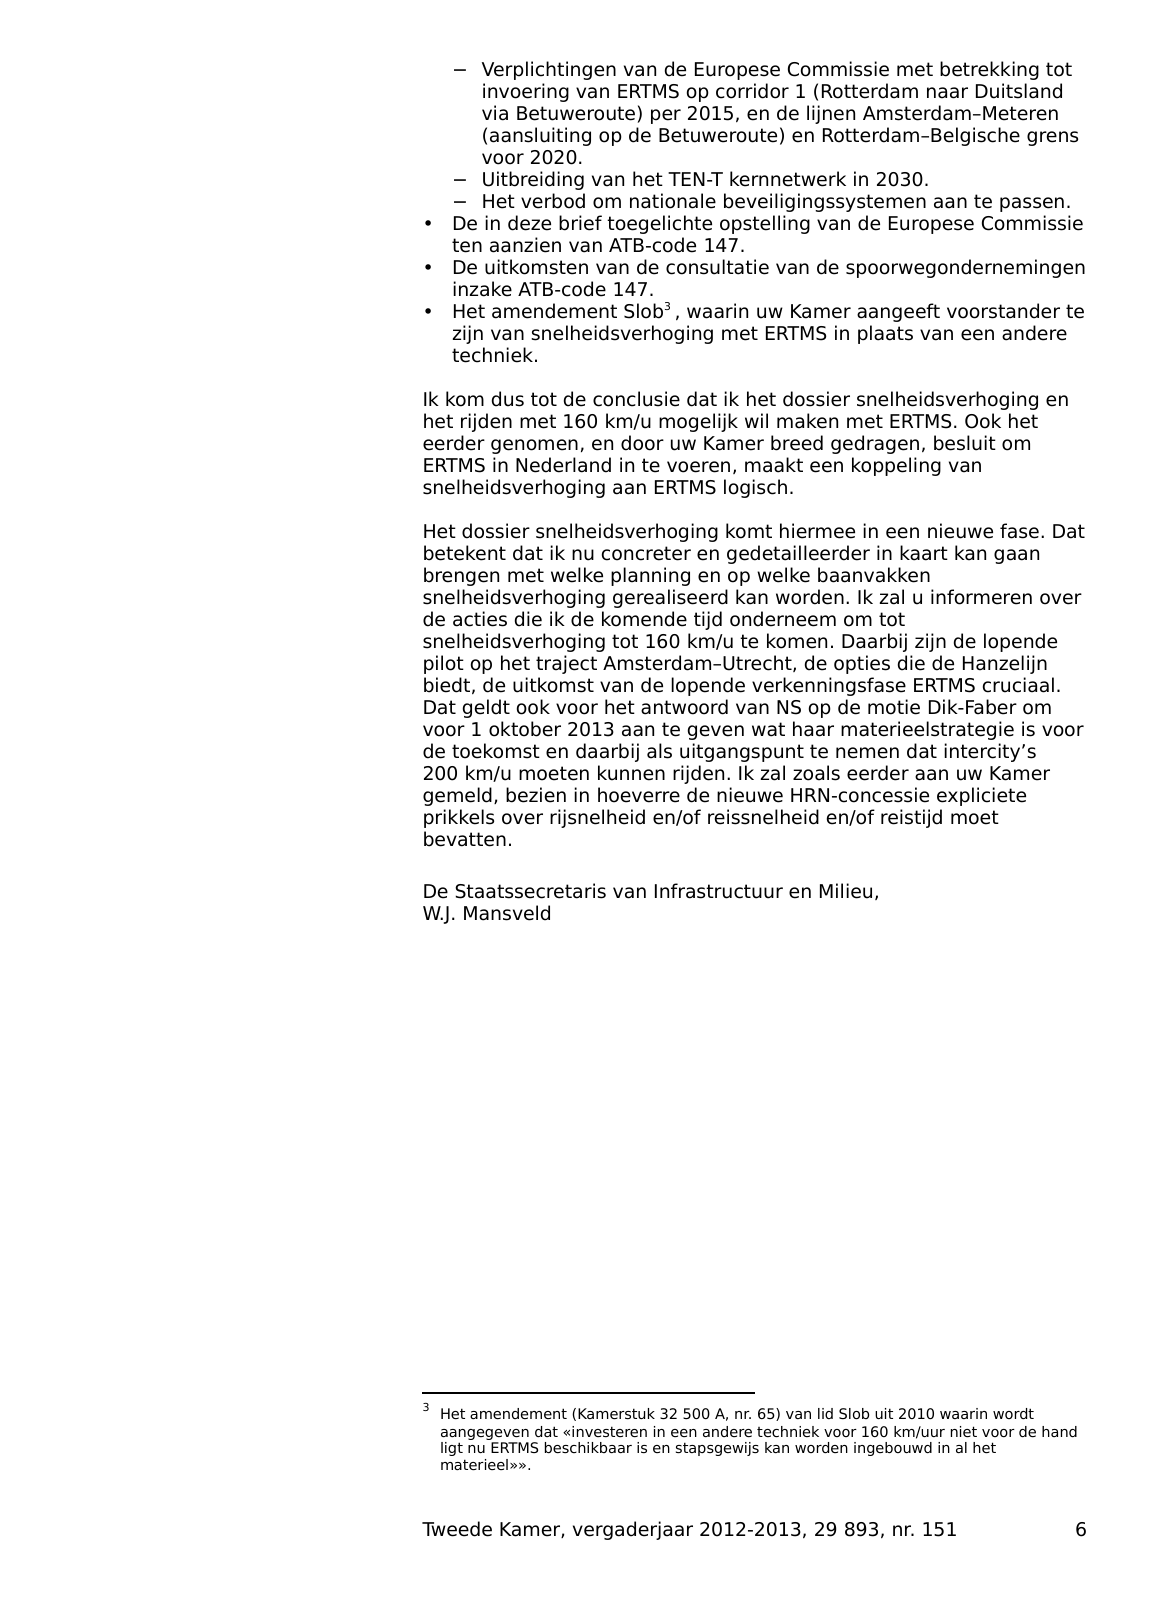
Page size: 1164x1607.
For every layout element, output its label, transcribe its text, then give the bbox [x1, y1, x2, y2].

text Het dossier snelheidsverhoging komt hiermee in een nieuwe fase. Dat betekent dat ik nu concreter en gedetailleerder in kaart kan gaan brengen met welke planning en op welke baanvakken snelheidsverhoging gerealiseerd kan worden. Ik zal u informeren over de acties die ik de komende tijd onderneem om tot snelheidsverhoging tot 160 km/u te komen. Daarbij zijn de lopende pilot op het traject Amsterdam–Utrecht, de opties die de Hanzelijn biedt, de uitkomst van de lopende verkenningsfase ERTMS cruciaal. Dat geldt ook voor het antwoord van NS op de motie Dik-Faber om voor 1 oktober 2013 aan te geven wat haar materieelstrategie is voor de toekomst en daarbij als uitgangspunt te nemen dat intercity’s 200 km/u moeten kunnen rijden. Ik zal zoals eerder aan uw Kamer gemeld, bezien in hoeverre de nieuwe HRN-concessie expliciete prikkels over rijsnelheid en/of reissnelheid en/of reistijd moet bevatten. [422, 521, 1087, 851]
text De Staatssecretaris van Infrastructuur en Milieu, W.J. Mansveld [422, 881, 1087, 925]
text Het amendement (Kamerstuk 32 500 A, nr. 65) van lid Slob uit 2010 waarin wordt aangegeven dat «investeren in een andere techniek voor 160 km/uur niet voor de hand ligt nu ERTMS beschikbaar is en stapsgewijs kan worden ingebouwd in al het materieel»». [422, 1402, 1087, 1474]
text • De in deze brief toegelichte opstelling van de Europese Commissie ten aanzien van ATB-code 147. [422, 213, 1087, 257]
text − Verplichtingen van de Europese Commissie met betrekking tot invoering van ERTMS op corridor 1 (Rotterdam naar Duitsland via Betuweroute) per 2015, en de lijnen Amsterdam–Meteren (aansluiting op de Betuweroute) en Rotterdam–Belgische grens voor 2020. [452, 59, 1087, 169]
text • Het amendement Slob, waarin uw Kamer aangeeft voorstander te zijn van snelheidsverhoging met ERTMS in plaats van een andere techniek. [422, 301, 1087, 367]
text • De uitkomsten van de consultatie van de spoorwegondernemingen inzake ATB-code 147. [422, 257, 1087, 301]
text − Uitbreiding van het TEN-T kernnetwerk in 2030. [452, 169, 1087, 191]
text Ik kom dus tot de conclusie dat ik het dossier snelheidsverhoging en het rijden met 160 km/u mogelijk wil maken met ERTMS. Ook het eerder genomen, en door uw Kamer breed gedragen, besluit om ERTMS in Nederland in te voeren, maakt een koppeling van snelheidsverhoging aan ERTMS logisch. [422, 389, 1087, 499]
text − Het verbod om nationale beveiligingssystemen aan te passen. [452, 191, 1087, 213]
